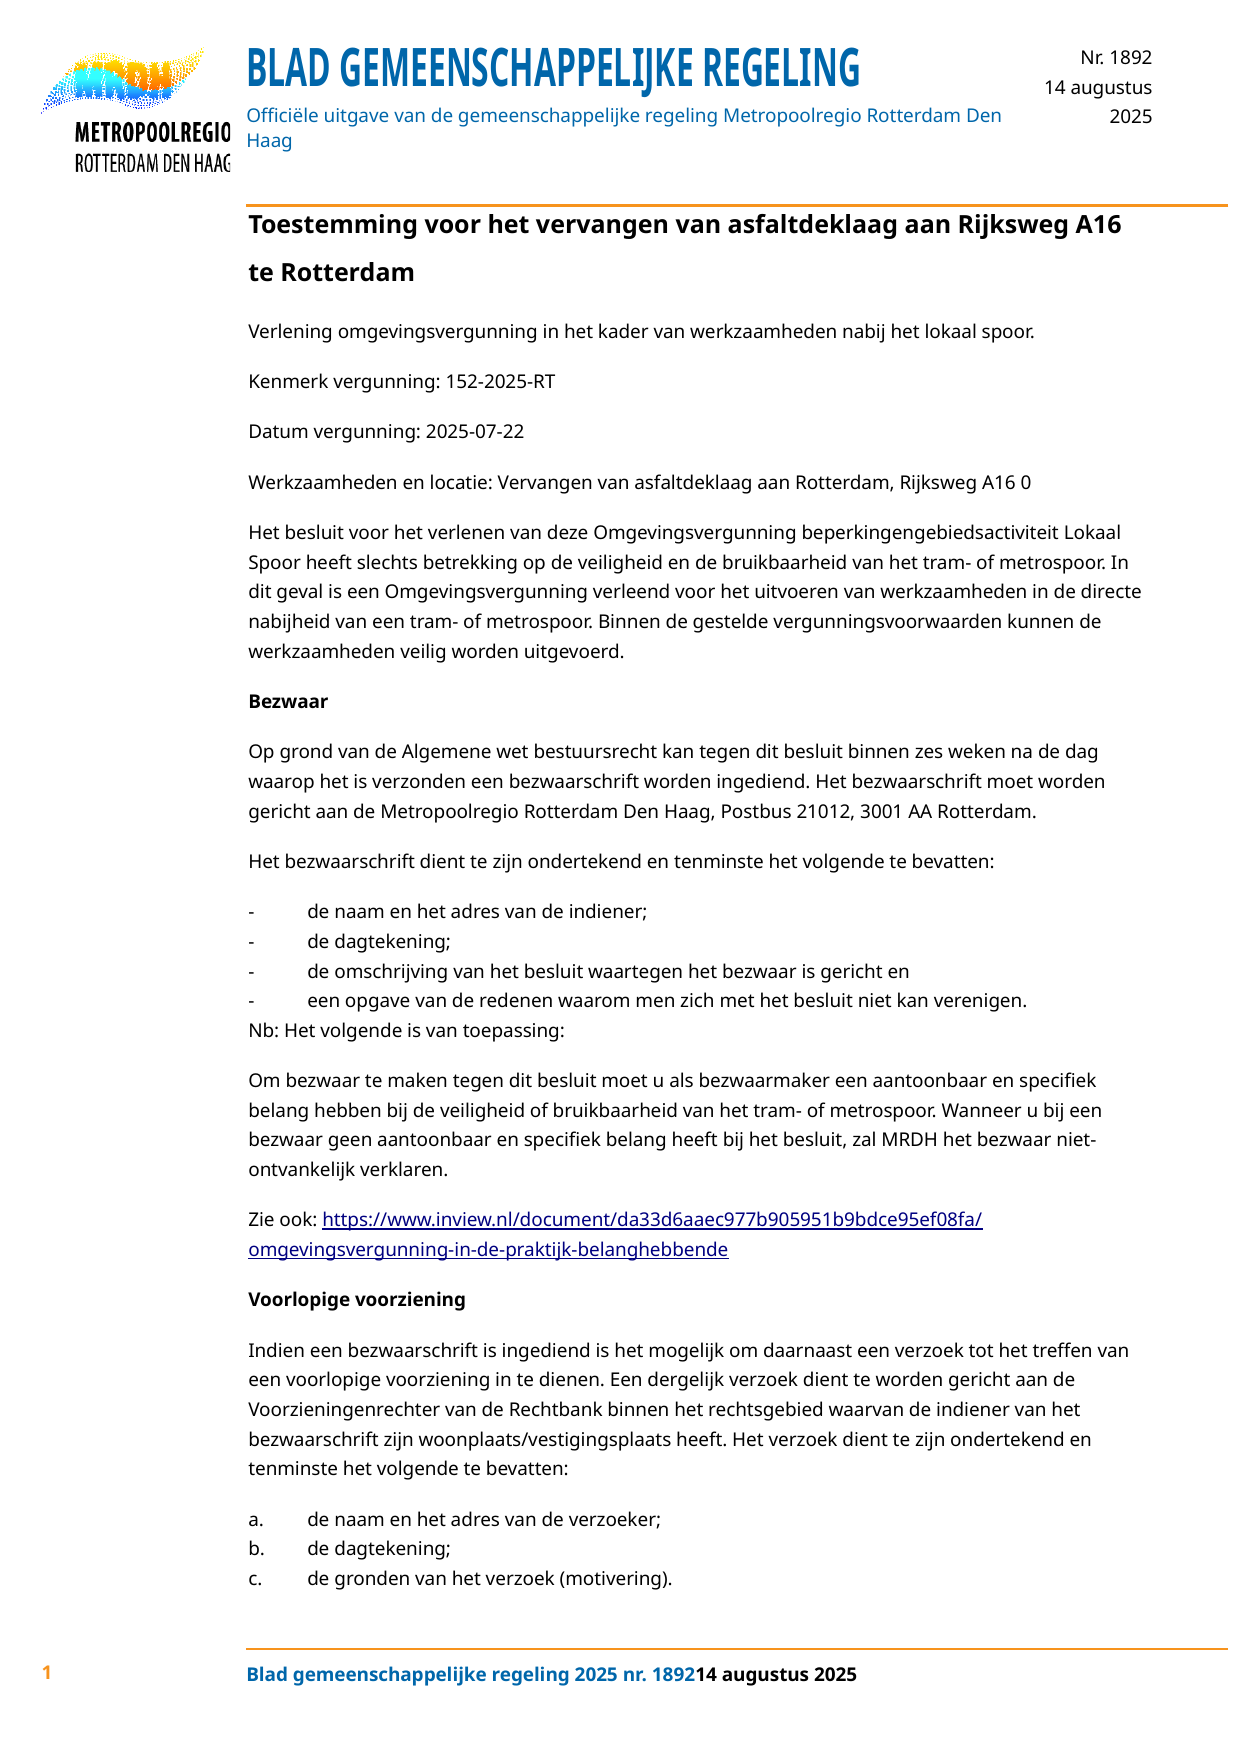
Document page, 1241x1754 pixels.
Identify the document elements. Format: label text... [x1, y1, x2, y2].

list een opgave van de redenen waarom men zich met het besluit niet kan verenigen. [248, 987, 1152, 1013]
list de omschrijving van het besluit waartegen het bezwaar is gericht en [248, 958, 1152, 984]
text Toestemming voor het vervangen van asfaltdeklaag aan Rijksweg A16 te Rotterdam [248, 207, 1152, 288]
text Kenmerk vergunning: 152-2025-RT [248, 368, 1152, 394]
text Om bezwaar te maken tegen dit besluit moet u als bezwaarmaker een aantoonbaar en specifiek belang hebben bij de veiligheid of bruikbaarheid van het tram- of metrospoor. Wanneer u bij een bezwaar geen aantoonbaar en specifiek belang heeft bij het besluit, zal MRDH het bezwaar niet-ontvankelijk verklaren. [248, 1067, 1152, 1182]
list de dagtekening; [248, 928, 1152, 954]
list de naam en het adres van de verzoeker; [248, 1506, 1152, 1532]
text Nb: Het volgende is van toepassing: [248, 1017, 1152, 1043]
list de naam en het adres van de indiener; [248, 899, 1152, 924]
text Verlening omgevingsvergunning in het kader van werkzaamheden nabij het lokaal spoor. [248, 318, 1152, 344]
text Op grond van de Algemene wet bestuursrecht kan tegen dit besluit binnen zes weken na de dag waarop het is verzonden een bezwaarschrift worden ingediend. Het bezwaarschrift moet worden gericht aan de Metropoolregio Rotterdam Den Haag, Postbus 21012, 3001 AA Rotterdam. [248, 739, 1152, 824]
text Werkzaamheden en locatie: Vervangen van asfaltdeklaag aan Rotterdam, Rijksweg A16 0 [248, 469, 1152, 495]
text Indien een bezwaarschrift is ingediend is het mogelijk om daarnaast een verzoek tot het treffen van een voorlopige voorziening in te dienen. Een dergelijk verzoek dient te worden gericht aan de Voorzieningenrechter van de Rechtbank binnen het rechtsgebied waarvan de indiener van het bezwaarschrift zijn woonplaats/vestigingsplaats heeft. Het verzoek dient te zijn ondertekend en tenminste het volgende te bevatten: [248, 1337, 1152, 1481]
text Datum vergunning: 2025-07-22 [248, 419, 1152, 444]
list de gronden van het verzoek (motivering). [248, 1565, 1152, 1591]
text Het bezwaarschrift dient te zijn ondertekend en tenminste het volgende te bevatten: [248, 848, 1152, 874]
text Bezwaar [248, 688, 1152, 714]
list de dagtekening; [248, 1535, 1152, 1561]
picture [41, 47, 231, 172]
text Zie ook: https://www.inview.nl/document/da33d6aaec977b905951b9bdce95ef08fa/omgevingsvergunning-in-de-praktijk-belanghebbende [248, 1207, 1152, 1262]
text Voorlopige voorziening [248, 1287, 1152, 1312]
text Het besluit voor het verlenen van deze Omgevingsvergunning beperkingengebiedsactiviteit Lokaal Spoor heeft slechts betrekking op de veiligheid en de bruikbaarheid van het tram- of metrospoor. In dit geval is een Omgevingsvergunning verleend voor het uitvoeren van werkzaamheden in de directe nabijheid van een tram- of metrospoor. Binnen de gestelde vergunningsvoorwaarden kunnen de werkzaamheden veilig worden uitgevoerd. [248, 519, 1152, 664]
